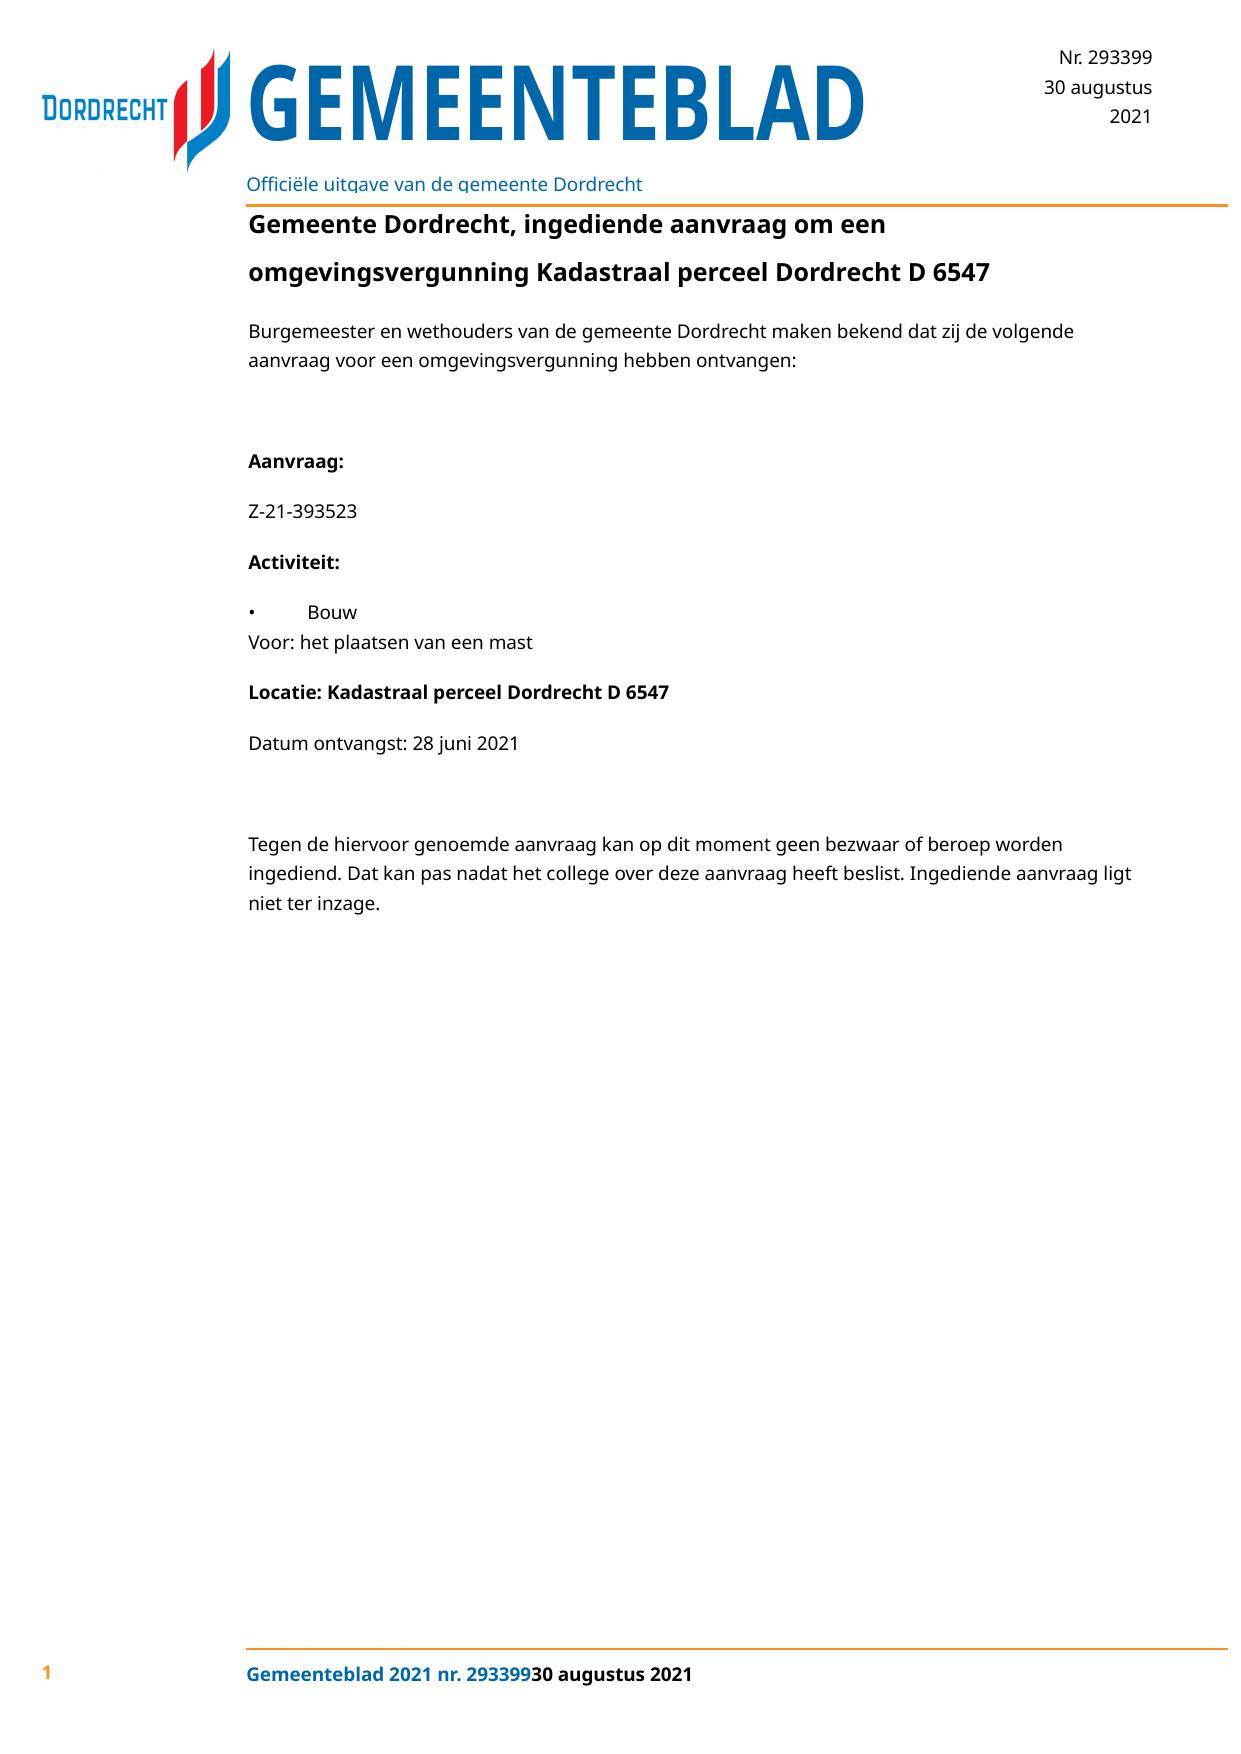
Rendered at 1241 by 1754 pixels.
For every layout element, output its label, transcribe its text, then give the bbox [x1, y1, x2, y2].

text Z-21-393523 [248, 499, 1152, 524]
text Aanvraag: [248, 448, 1152, 474]
text Locatie: Kadastraal perceel Dordrecht D 6547 [248, 679, 1152, 705]
list Bouw [248, 599, 1152, 625]
text Tegen de hiervoor genoemde aanvraag kan op dit moment geen bezwaar of beroep worden ingediend. Dat kan pas nadat het college over deze aanvraag heeft beslist. Ingediende aanvraag ligt niet ter inzage. [248, 831, 1152, 916]
text Gemeente Dordrecht, ingediende aanvraag om een omgevingsvergunning Kadastraal perceel Dordrecht D 6547 [248, 207, 1152, 288]
text Voor: het plaatsen van een mast [248, 629, 1152, 655]
text Burgemeester en wethouders van de gemeente Dordrecht maken bekend dat zij de volgende aanvraag voor een omgevingsvergunning hebben ontvangen: [248, 318, 1152, 373]
text Datum ontvangst: 28 juni 2021 [248, 730, 1152, 756]
text Activiteit: [248, 549, 1152, 575]
picture [41, 47, 231, 172]
